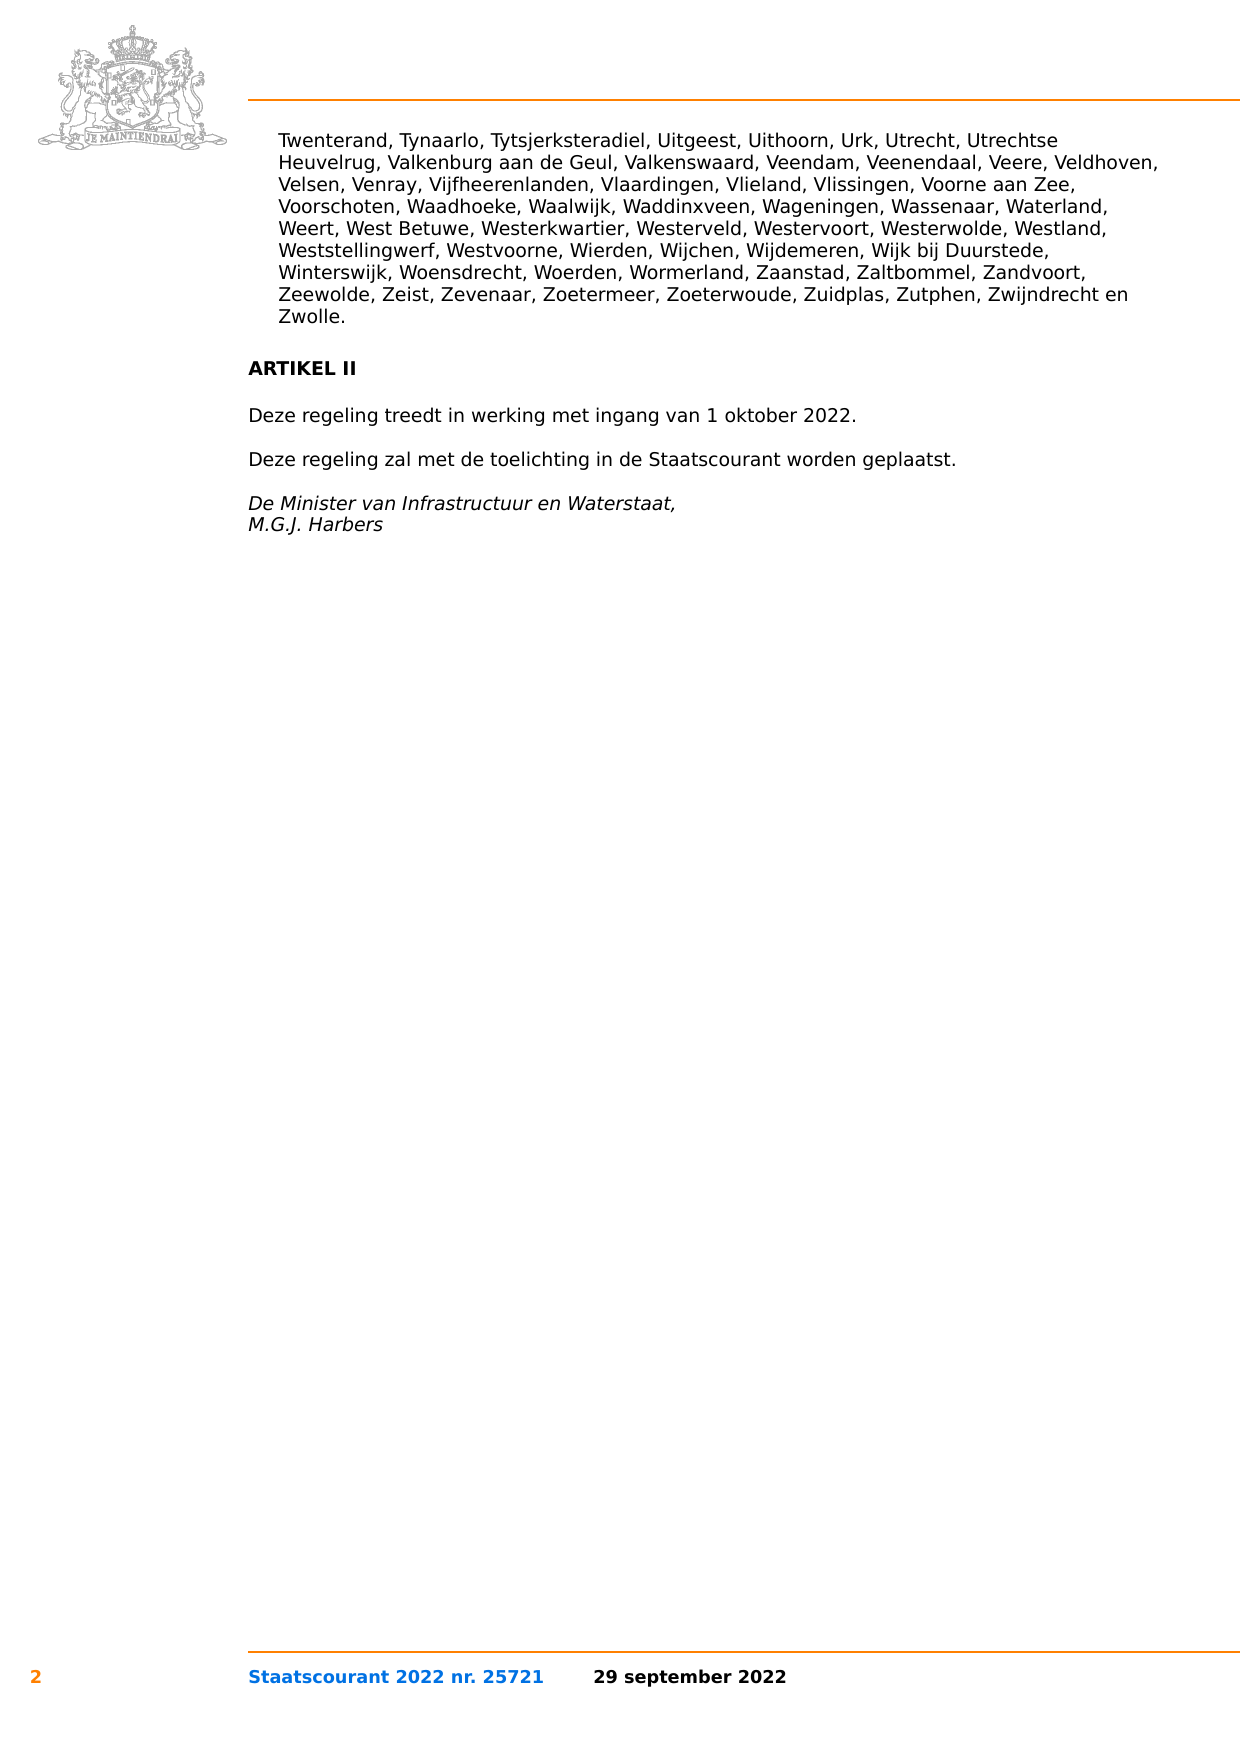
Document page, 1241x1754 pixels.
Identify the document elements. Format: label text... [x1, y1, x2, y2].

picture [38, 25, 227, 150]
text Twenterand, Tynaarlo, Tytsjerksteradiel, Uitgeest, Uithoorn, Urk, Utrecht, Utrechtse Heuvelrug, Valkenburg aan de Geul, Valkenswaard, Veendam, Veenendaal, Veere, Veldhoven, Velsen, Venray, Vijfheerenlanden, Vlaardingen, Vlieland, Vlissingen, Voorne aan Zee, Voorschoten, Waadhoeke, Waalwijk, Waddinxveen, Wageningen, Wassenaar, Waterland, Weert, West Betuwe, Westerkwartier, Westerveld, Westervoort, Westerwolde, Westland, Weststellingwerf, Westvoorne, Wierden, Wijchen, Wijdemeren, Wijk bij Duurstede, Winterswijk, Woensdrecht, Woerden, Wormerland, Zaanstad, Zaltbommel, Zandvoort, Zeewolde, Zeist, Zevenaar, Zoetermeer, Zoeterwoude, Zuidplas, Zutphen, Zwijndrecht en Zwolle. [278, 130, 1163, 328]
text Deze regeling zal met de toelichting in de Staatscourant worden geplaatst. [248, 448, 1163, 471]
text De Minister van Infrastructuur en Waterstaat, M.G.J. Harbers [248, 492, 1163, 536]
subtitle ARTIKEL II [248, 358, 1163, 380]
text Deze regeling treedt in werking met ingang van 1 oktober 2022. [248, 405, 1163, 427]
